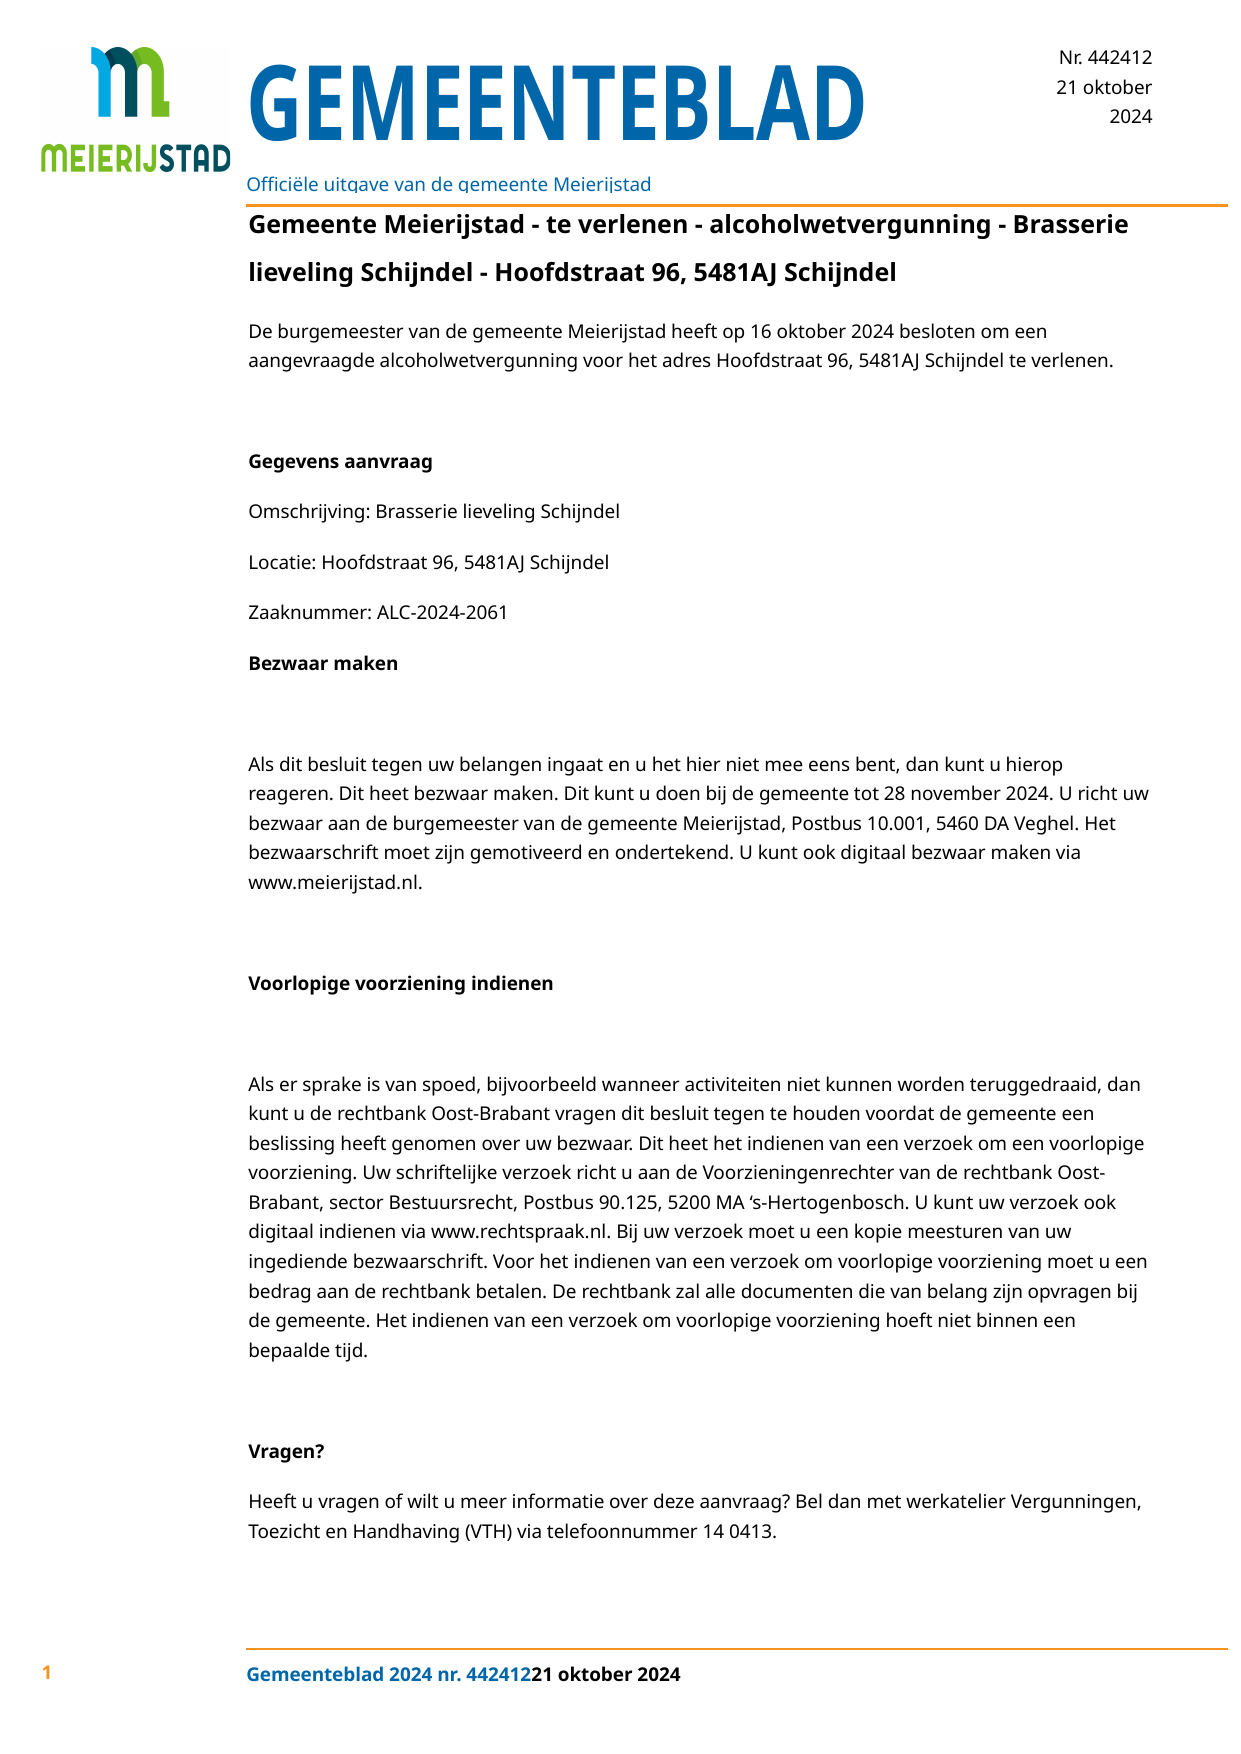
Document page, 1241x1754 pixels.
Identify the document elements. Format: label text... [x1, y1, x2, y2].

text Heeft u vragen of wilt u meer informatie over deze aanvraag? Bel dan met werkatelier Vergunningen, Toezicht en Handhaving (VTH) via telefoonnummer 14 0413. [248, 1488, 1152, 1544]
text Zaaknummer: ALC-2024-2061 [248, 599, 1152, 625]
text Als dit besluit tegen uw belangen ingaat en u het hier niet mee eens bent, dan kunt u hierop reageren. Dit heet bezwaar maken. Dit kunt u doen bij de gemeente tot 28 november 2024. U richt uw bezwaar aan de burgemeester van de gemeente Meierijstad, Postbus 10.001, 5460 DA Veghel. Het bezwaarschrift moet zijn gemotiveerd en ondertekend. U kunt ook digitaal bezwaar maken via www.meierijstad.nl. [248, 751, 1152, 895]
text Omschrijving: Brasserie lieveling Schijndel [248, 499, 1152, 524]
text Bezwaar maken [248, 650, 1152, 676]
text Vragen? [248, 1438, 1152, 1464]
text Gemeente Meierijstad - te verlenen - alcoholwetvergunning - Brasserie lieveling Schijndel - Hoofdstraat 96, 5481AJ Schijndel [248, 207, 1152, 288]
text Voorlopige voorziening indienen [248, 970, 1152, 996]
text Locatie: Hoofdstraat 96, 5481AJ Schijndel [248, 549, 1152, 575]
picture [41, 47, 231, 172]
text Als er sprake is van spoed, bijvoorbeeld wanneer activiteiten niet kunnen worden teruggedraaid, dan kunt u de rechtbank Oost-Brabant vragen dit besluit tegen te houden voordat de gemeente een beslissing heeft genomen over uw bezwaar. Dit heet het indienen van een verzoek om een voorlopige voorziening. Uw schriftelijke verzoek richt u aan de Voorzieningenrechter van de rechtbank Oost-Brabant, sector Bestuursrecht, Postbus 90.125, 5200 MA ‘s-Hertogenbosch. U kunt uw verzoek ook digitaal indienen via www.rechtspraak.nl. Bij uw verzoek moet u een kopie meesturen van uw ingediende bezwaarschrift. Voor het indienen van een verzoek om voorlopige voorziening moet u een bedrag aan de rechtbank betalen. De rechtbank zal alle documenten die van belang zijn opvragen bij de gemeente. Het indienen van een verzoek om voorlopige voorziening hoeft niet binnen een bepaalde tijd. [248, 1071, 1152, 1363]
text De burgemeester van de gemeente Meierijstad heeft op 16 oktober 2024 besloten om een aangevraagde alcoholwetvergunning voor het adres Hoofdstraat 96, 5481AJ Schijndel te verlenen. [248, 318, 1152, 373]
text Gegevens aanvraag [248, 448, 1152, 474]
